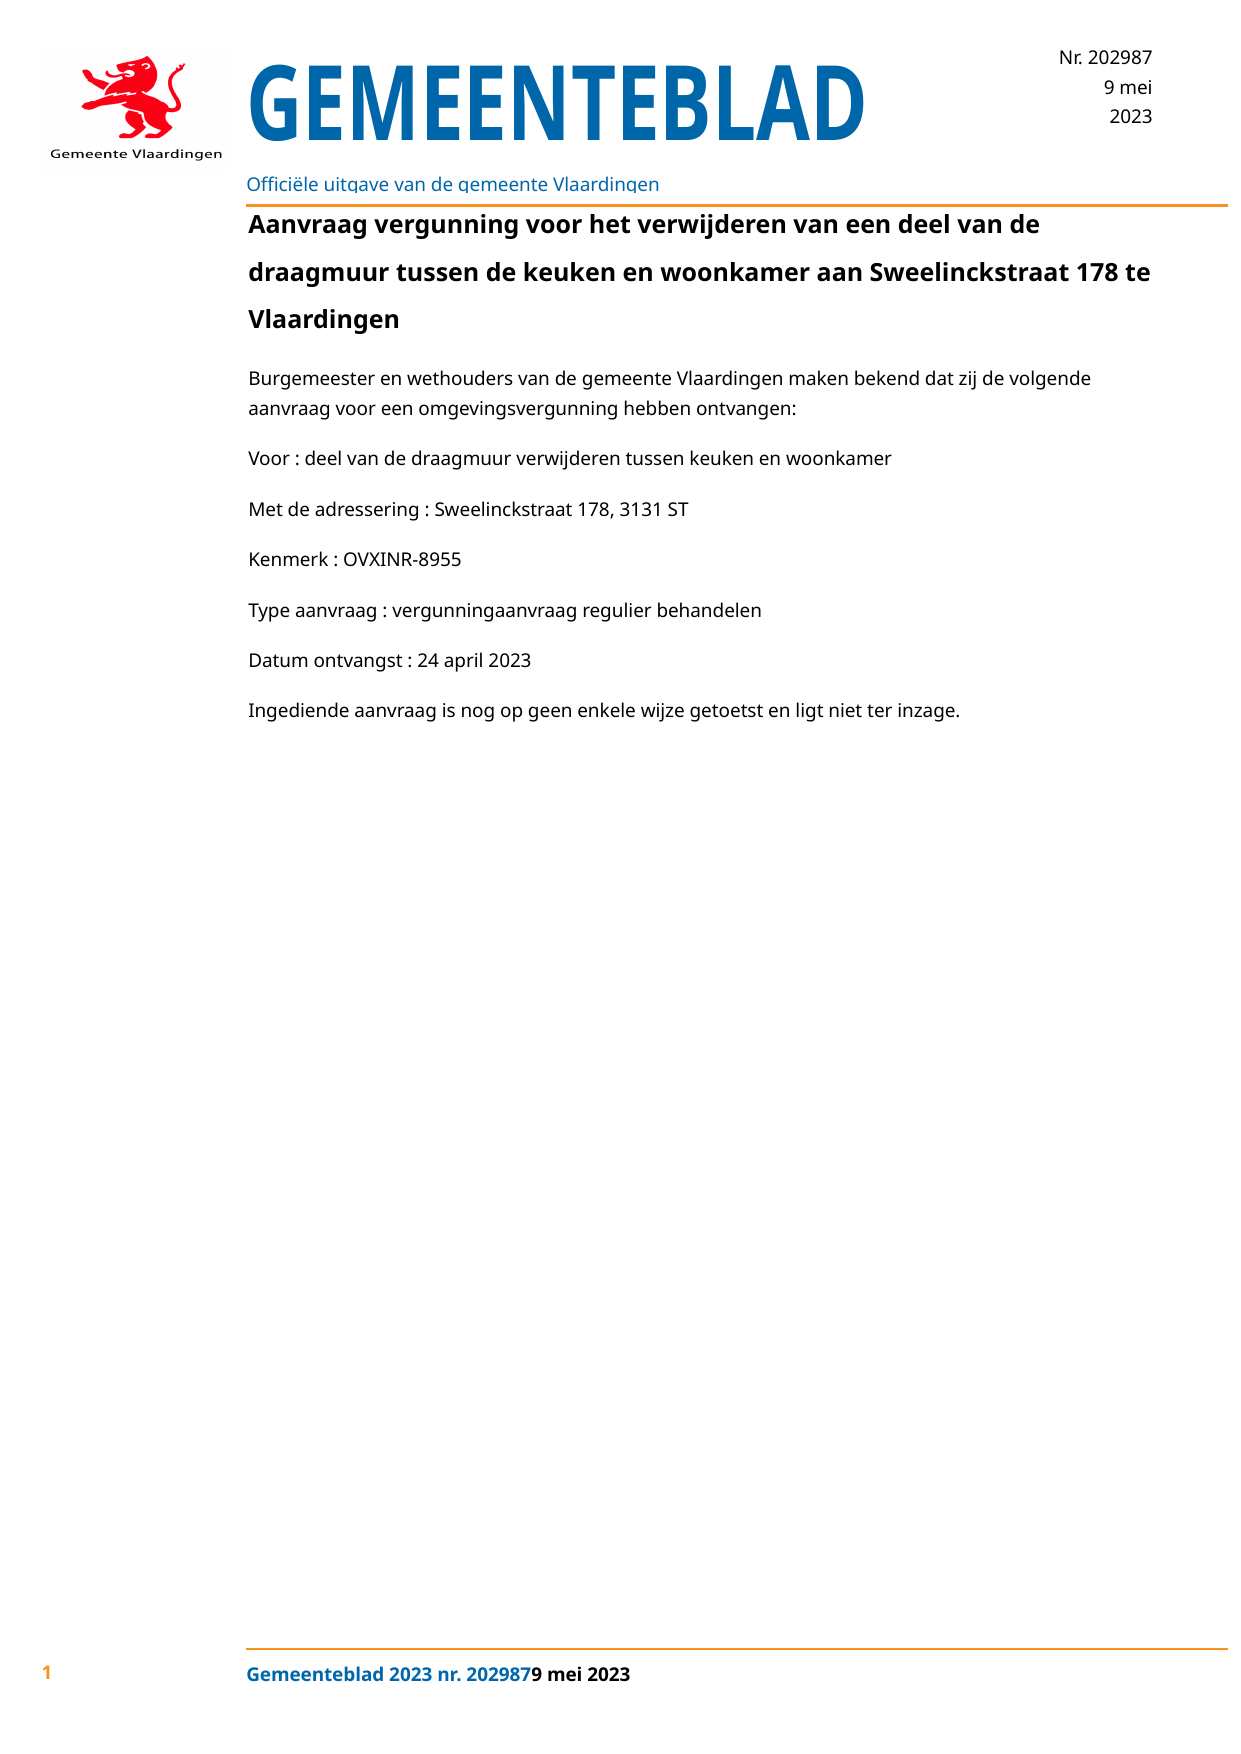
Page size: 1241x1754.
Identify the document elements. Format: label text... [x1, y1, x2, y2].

text Aanvraag vergunning voor het verwijderen van een deel van de draagmuur tussen de keuken en woonkamer aan Sweelinckstraat 178 te Vlaardingen [248, 207, 1152, 336]
text Kenmerk : OVXINR-8955 [248, 546, 1152, 572]
text Burgemeester en wethouders van de gemeente Vlaardingen maken bekend dat zij de volgende aanvraag voor een omgevingsvergunning hebben ontvangen: [248, 366, 1152, 421]
text Type aanvraag : vergunningaanvraag regulier behandelen [248, 597, 1152, 622]
text Met de adressering : Sweelinckstraat 178, 3131 ST [248, 496, 1152, 522]
picture [41, 47, 231, 172]
text Datum ontvangst : 24 april 2023 [248, 647, 1152, 673]
text Voor : deel van de draagmuur verwijderen tussen keuken en woonkamer [248, 446, 1152, 471]
text Ingediende aanvraag is nog op geen enkele wijze getoetst en ligt niet ter inzage. [248, 698, 1152, 723]
